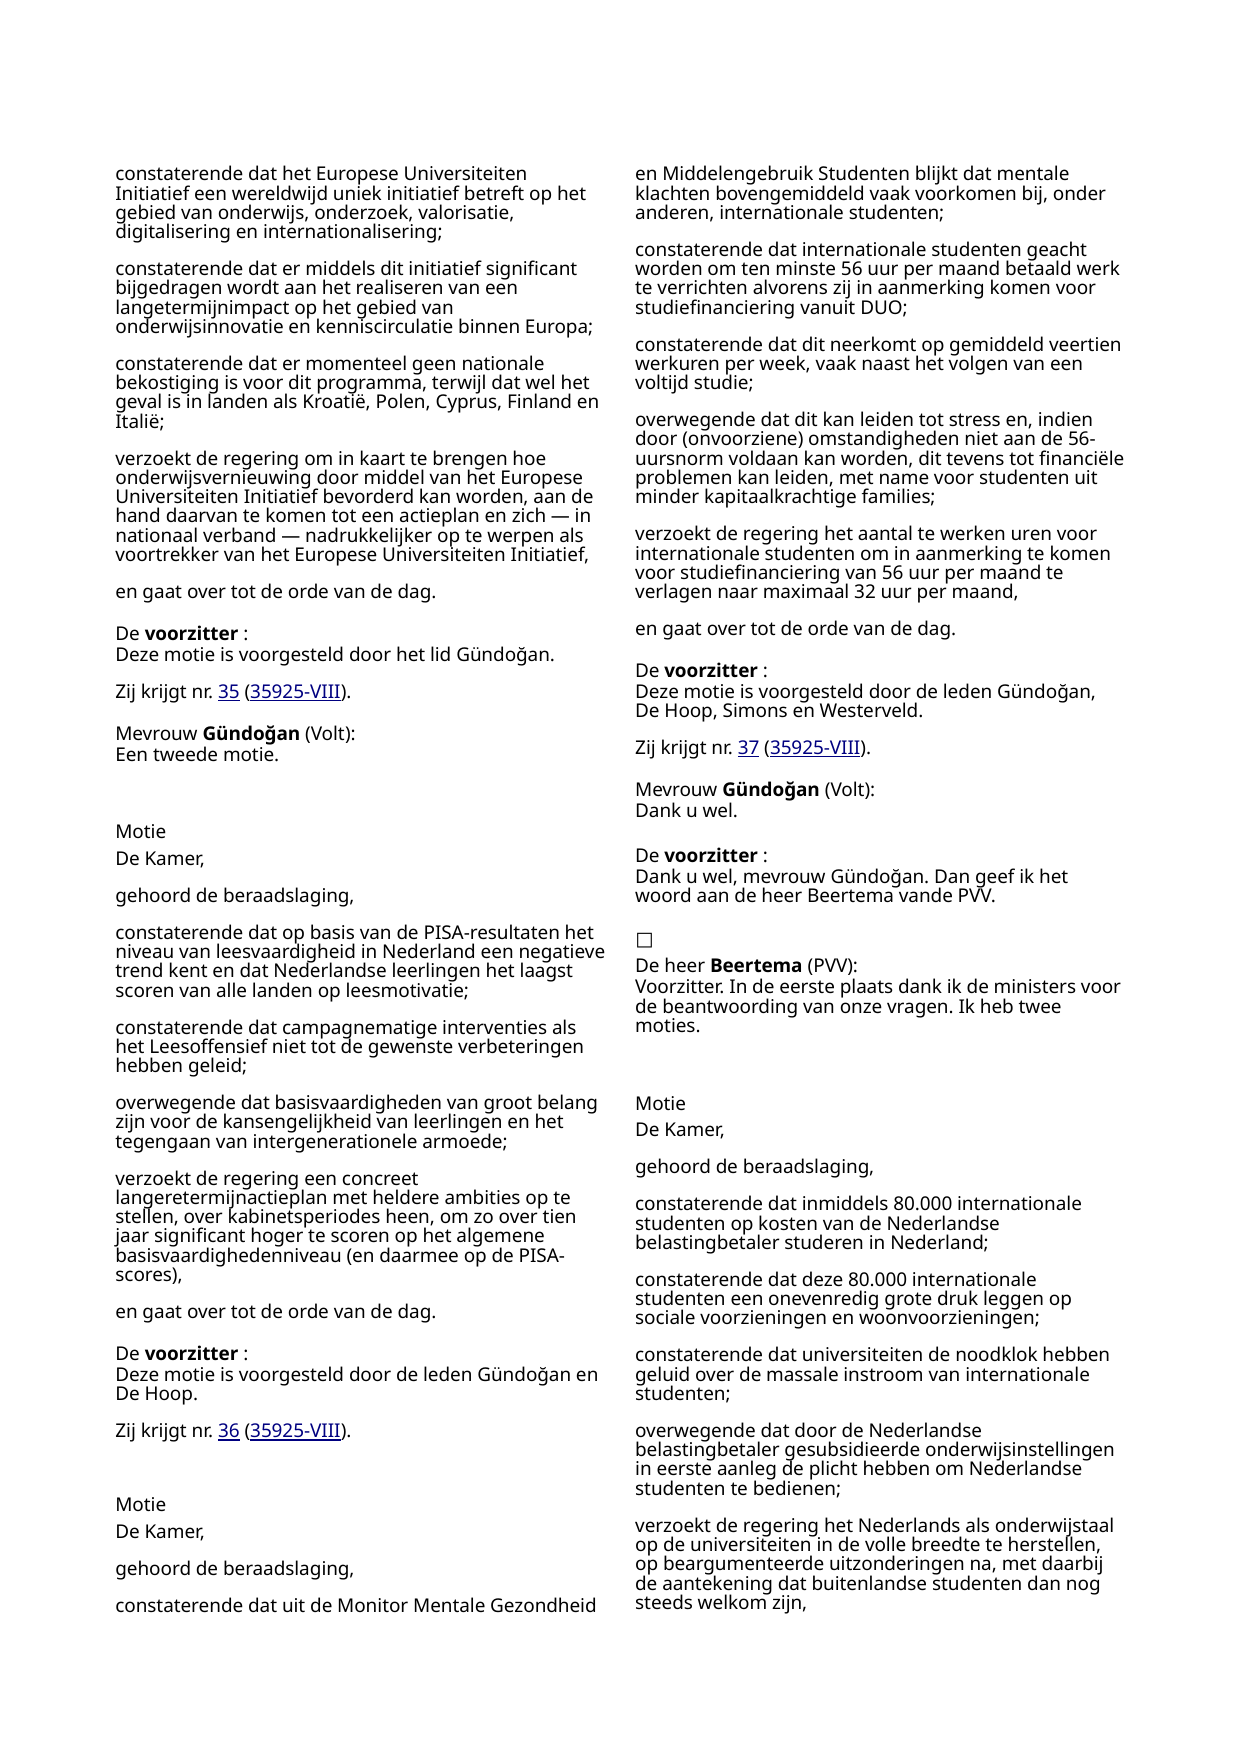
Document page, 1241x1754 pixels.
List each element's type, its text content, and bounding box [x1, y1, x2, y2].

text en Middelengebruik Studenten blijkt dat mentale klachten bovengemiddeld vaak voorkomen bij, onder anderen, internationale studenten; [635, 165, 1125, 223]
text Deze motie is voorgesteld door de leden Gündoğan, De Hoop, Simons en Westerveld. [635, 683, 1125, 721]
text overwegende dat basisvaardigheden van groot belang zijn voor de kansengelijkheid van leerlingen en het tegengaan van intergenerationele armoede; [115, 1094, 605, 1152]
text Zij krijgt nr. 37 (35925-VIII). [635, 739, 1125, 758]
text De voorzitter : [635, 842, 1125, 868]
text gehoord de beraadslaging, [115, 1560, 605, 1579]
text Motie [635, 1090, 1125, 1115]
text constaterende dat uit de Monitor Mentale Gezondheid [115, 1597, 605, 1617]
text en gaat over tot de orde van de dag. [635, 620, 1125, 639]
text De Kamer, [635, 1121, 1125, 1141]
text Motie [115, 1492, 605, 1517]
text constaterende dat deze 80.000 internationale studenten een onevenredig grote druk leggen op sociale voorzieningen en woonvoorzieningen; [635, 1271, 1125, 1329]
text gehoord de beraadslaging, [635, 1158, 1125, 1178]
text Zij krijgt nr. 35 (35925-VIII). [115, 683, 605, 702]
text overwegende dat door de Nederlandse belastingbetaler gesubsidieerde onderwijsinstellingen in eerste aanleg de plicht hebben om Nederlandse studenten te bedienen; [635, 1422, 1125, 1499]
text gehoord de beraadslaging, [115, 887, 605, 906]
text Mevrouw Gündoğan (Volt): [635, 776, 1125, 802]
text constaterende dat op basis van de PISA-resultaten het niveau van leesvaardigheid in Nederland een negatieve trend kent en dat Nederlandse leerlingen het laagst scoren van alle landen op leesmotivatie; [115, 924, 605, 1001]
text Mevrouw Gündoğan (Volt): [115, 720, 605, 746]
text constaterende dat internationale studenten geacht worden om ten minste 56 uur per maand betaald werk te verrichten alvorens zij in aanmerking komen voor studiefinanciering vanuit DUO; [635, 241, 1125, 318]
text Deze motie is voorgesteld door het lid Gündoğan. [115, 646, 605, 665]
text Zij krijgt nr. 36 (35925-VIII). [115, 1422, 605, 1441]
text De Kamer, [115, 850, 605, 869]
text verzoekt de regering het Nederlands als onderwijstaal op de universiteiten in de volle breedte te herstellen, op beargumenteerde uitzonderingen na, met daarbij de aantekening dat buitenlandse studenten dan nog steeds welkom zijn, [635, 1517, 1125, 1613]
text Een tweede motie. [115, 746, 605, 765]
text De heer Beertema (PVV): [635, 953, 1125, 978]
text en gaat over tot de orde van de dag. [115, 583, 605, 602]
text en gaat over tot de orde van de dag. [115, 1303, 605, 1322]
text verzoekt de regering het aantal te werken uren voor internationale studenten om in aanmerking te komen voor studiefinanciering van 56 uur per maand te verlagen naar maximaal 32 uur per maand, [635, 525, 1125, 602]
text constaterende dat universiteiten de noodklok hebben geluid over de massale instroom van internationale studenten; [635, 1346, 1125, 1404]
text verzoekt de regering een concreet langeretermijnactieplan met heldere ambities op te stellen, over kabinetsperiodes heen, om zo over tien jaar significant hoger te scoren op het algemene basisvaardighedenniveau (en daarmee op de PISA-scores), [115, 1170, 605, 1285]
text constaterende dat dit neerkomt op gemiddeld veertien werkuren per week, vaak naast het volgen van een voltijd studie; [635, 336, 1125, 393]
text Dank u wel. [635, 802, 1125, 821]
text Deze motie is voorgesteld door de leden Gündoğan en De Hoop. [115, 1366, 605, 1404]
text constaterende dat het Europese Universiteiten Initiatief een wereldwijd uniek initiatief betreft op het gebied van onderwijs, onderzoek, valorisatie, digitalisering en internationalisering; [115, 165, 605, 242]
text ⬜ [635, 927, 1125, 953]
text overwegende dat dit kan leiden tot stress en, indien door (onvoorziene) omstandigheden niet aan de 56-uursnorm voldaan kan worden, dit tevens tot financiële problemen kan leiden, met name voor studenten uit minder kapitaalkrachtige families; [635, 411, 1125, 507]
text verzoekt de regering om in kaart te brengen hoe onderwijsvernieuwing door middel van het Europese Universiteiten Initiatief bevorderd kan worden, aan de hand daarvan te komen tot een actieplan en zich — in nationaal verband — nadrukkelijker op te werpen als voortrekker van het Europese Universiteiten Initiatief, [115, 450, 605, 565]
text De voorzitter : [115, 1340, 605, 1366]
text De voorzitter : [635, 657, 1125, 683]
text Voorzitter. In de eerste plaats dank ik de ministers voor de beantwoording van onze vragen. Ik heb twee moties. [635, 978, 1125, 1036]
text constaterende dat inmiddels 80.000 internationale studenten op kosten van de Nederlandse belastingbetaler studeren in Nederland; [635, 1195, 1125, 1253]
text Dank u wel, mevrouw Gündoğan. Dan geef ik het woord aan de heer Beertema vande PVV. [635, 868, 1125, 906]
text Motie [115, 818, 605, 844]
text constaterende dat er momenteel geen nationale bekostiging is voor dit programma, terwijl dat wel het geval is in landen als Kroatië, Polen, Cyprus, Finland en Italië; [115, 355, 605, 432]
text De Kamer, [115, 1523, 605, 1543]
text constaterende dat campagnematige interventies als het Leesoffensief niet tot de gewenste verbeteringen hebben geleid; [115, 1019, 605, 1076]
text constaterende dat er middels dit initiatief significant bijgedragen wordt aan het realiseren van een langetermijnimpact op het gebied van onderwijsinnovatie en kenniscirculatie binnen Europa; [115, 260, 605, 337]
text De voorzitter : [115, 620, 605, 646]
